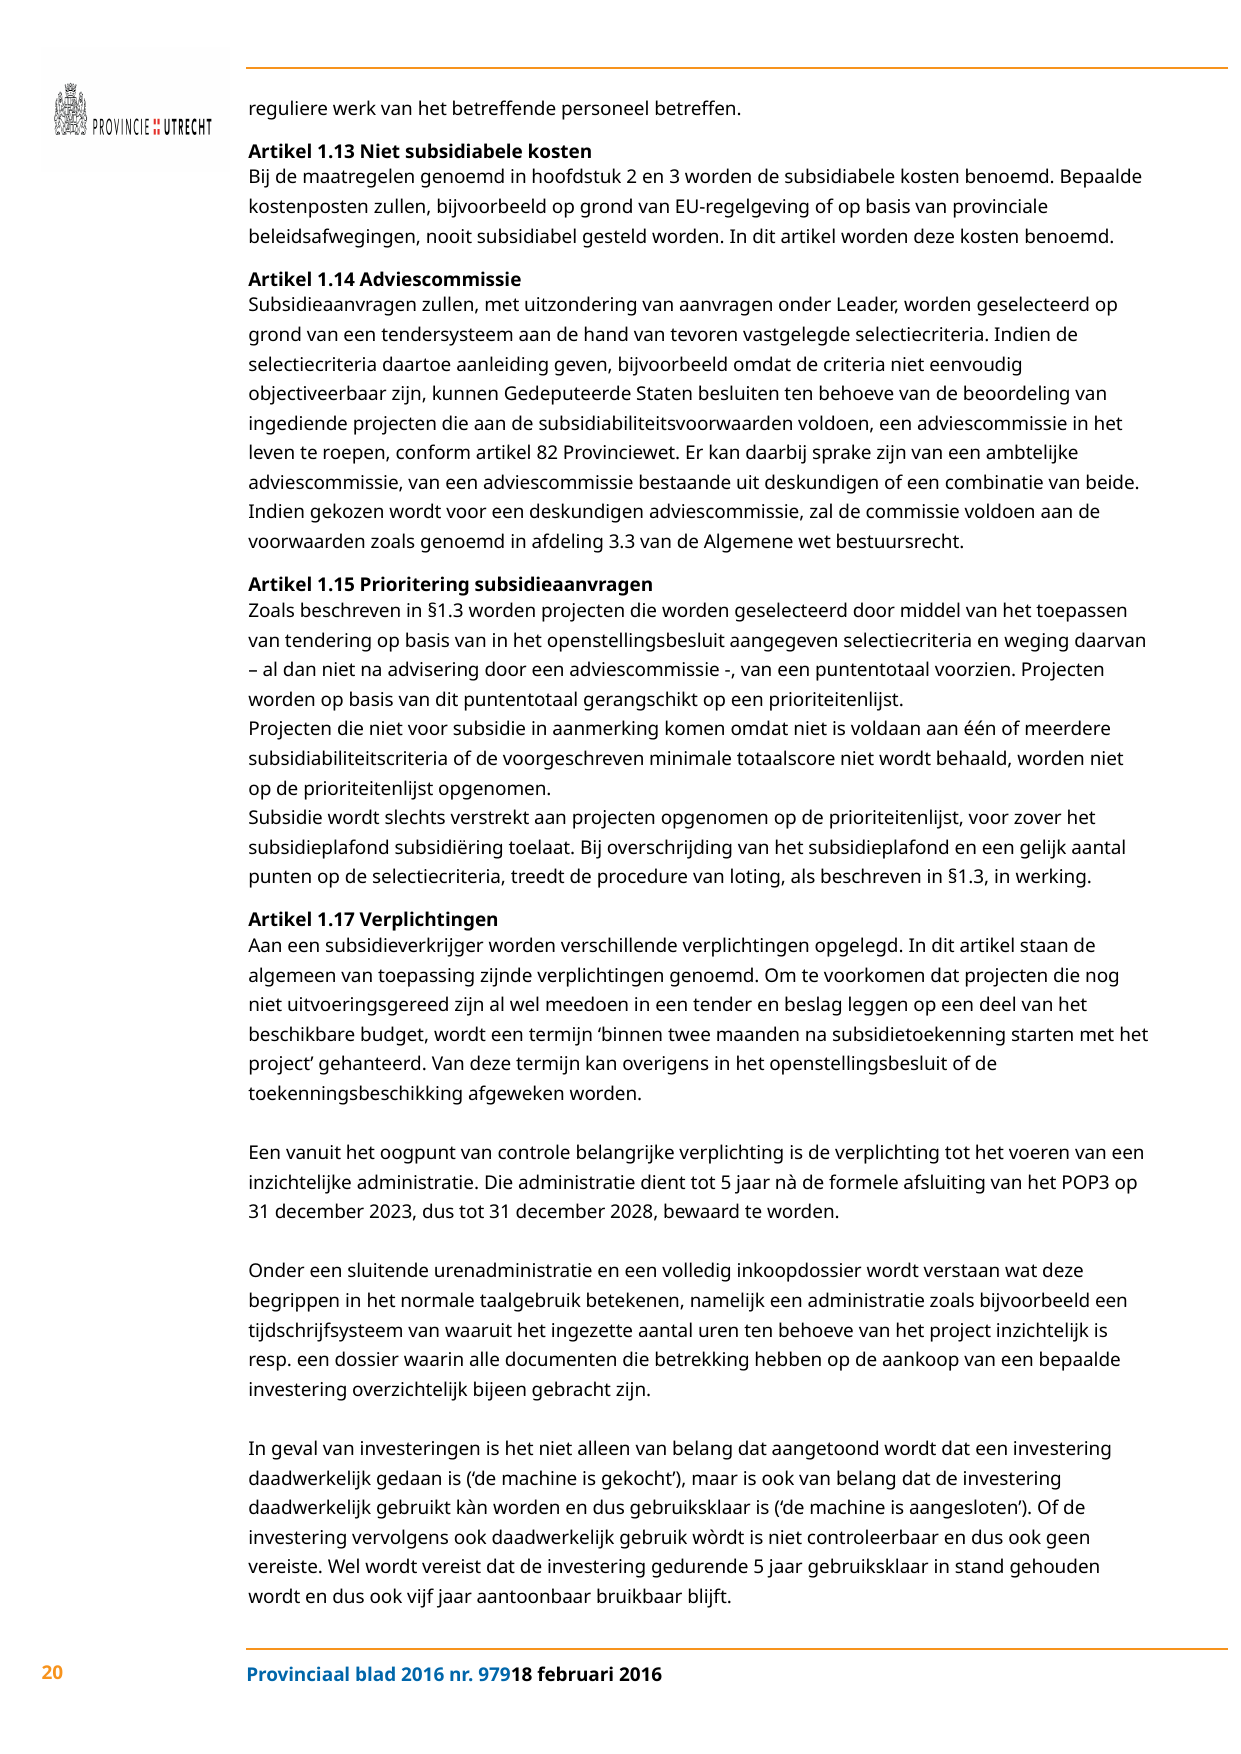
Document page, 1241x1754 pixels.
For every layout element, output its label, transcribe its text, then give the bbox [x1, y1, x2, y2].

text In geval van investeringen is het niet alleen van belang dat aangetoond wordt dat een investering daadwerkelijk gedaan is (‘de machine is gekocht’), maar is ook van belang dat de investering daadwerkelijk gebruikt kàn worden en dus gebruiksklaar is (‘de machine is aangesloten’). Of de investering vervolgens ook daadwerkelijk gebruik wòrdt is niet controleerbaar en dus ook geen vereiste. Wel wordt vereist dat de investering gedurende 5 jaar gebruiksklaar in stand gehouden wordt en dus ook vijf jaar aantoonbaar bruikbaar blijft. [248, 1435, 1152, 1609]
text reguliere werk van het betreffende personeel betreffen. [248, 95, 1152, 121]
text Artikel 1.15 Prioritering subsidieaanvragen [248, 571, 1152, 597]
picture [41, 47, 231, 172]
text Zoals beschreven in §1.3 worden projecten die worden geselecteerd door middel van het toepassen van tendering op basis van in het openstellingsbesluit aangegeven selectiecriteria en weging daarvan – al dan niet na advisering door een adviescommissie -, van een puntentotaal voorzien. Projecten worden op basis van dit puntentotaal gerangschikt op een prioriteitenlijst. [248, 597, 1152, 712]
text Artikel 1.17 Verplichtingen [248, 907, 1152, 932]
text Een vanuit het oogpunt van controle belangrijke verplichting is de verplichting tot het voeren van een inzichtelijke administratie. Die administratie dient tot 5 jaar nà de formele afsluiting van het POP3 op 31 december 2023, dus tot 31 december 2028, bewaard te worden. [248, 1139, 1152, 1224]
text Subsidie wordt slechts verstrekt aan projecten opgenomen op de prioriteitenlijst, voor zover het subsidieplafond subsidiëring toelaat. Bij overschrijding van het subsidieplafond en een gelijk aantal punten op de selectiecriteria, treedt de procedure van loting, als beschreven in §1.3, in werking. [248, 804, 1152, 889]
text Subsidieaanvragen zullen, met uitzondering van aanvragen onder Leader, worden geselecteerd op grond van een tendersysteem aan de hand van tevoren vastgelegde selectiecriteria. Indien de selectiecriteria daartoe aanleiding geven, bijvoorbeeld omdat de criteria niet eenvoudig objectiveerbaar zijn, kunnen Gedeputeerde Staten besluiten ten behoeve van de beoordeling van ingediende projecten die aan de subsidiabiliteitsvoorwaarden voldoen, een adviescommissie in het leven te roepen, conform artikel 82 Provinciewet. Er kan daarbij sprake zijn van een ambtelijke adviescommissie, van een adviescommissie bestaande uit deskundigen of een combinatie van beide. Indien gekozen wordt voor een deskundigen adviescommissie, zal de commissie voldoen aan de voorwaarden zoals genoemd in afdeling 3.3 van de Algemene wet bestuursrecht. [248, 292, 1152, 554]
text Bij de maatregelen genoemd in hoofdstuk 2 en 3 worden de subsidiabele kosten benoemd. Bepaalde kostenposten zullen, bijvoorbeeld op grond van EU-regelgeving of op basis van provinciale beleidsafwegingen, nooit subsidiabel gesteld worden. In dit artikel worden deze kosten benoemd. [248, 164, 1152, 248]
text Aan een subsidieverkrijger worden verschillende verplichtingen opgelegd. In dit artikel staan de algemeen van toepassing zijnde verplichtingen genoemd. Om te voorkomen dat projecten die nog niet uitvoeringsgereed zijn al wel meedoen in een tender en beslag leggen op een deel van het beschikbare budget, wordt een termijn ‘binnen twee maanden na subsidietoekenning starten met het project’ gehanteerd. Van deze termijn kan overigens in het openstellingsbesluit of de toekenningsbeschikking afgeweken worden. [248, 932, 1152, 1106]
text Onder een sluitende urenadministratie en een volledig inkoopdossier wordt verstaan wat deze begrippen in het normale taalgebruik betekenen, namelijk een administratie zoals bijvoorbeeld een tijdschrijfsysteem van waaruit het ingezette aantal uren ten behoeve van het project inzichtelijk is resp. een dossier waarin alle documenten die betrekking hebben op de aankoop van een bepaalde investering overzichtelijk bijeen gebracht zijn. [248, 1258, 1152, 1402]
text Artikel 1.14 Adviescommissie [248, 266, 1152, 292]
text Artikel 1.13 Niet subsidiabele kosten [248, 138, 1152, 164]
text Projecten die niet voor subsidie in aanmerking komen omdat niet is voldaan aan één of meerdere subsidiabiliteitscriteria of de voorgeschreven minimale totaalscore niet wordt behaald, worden niet op de prioriteitenlijst opgenomen. [248, 716, 1152, 800]
